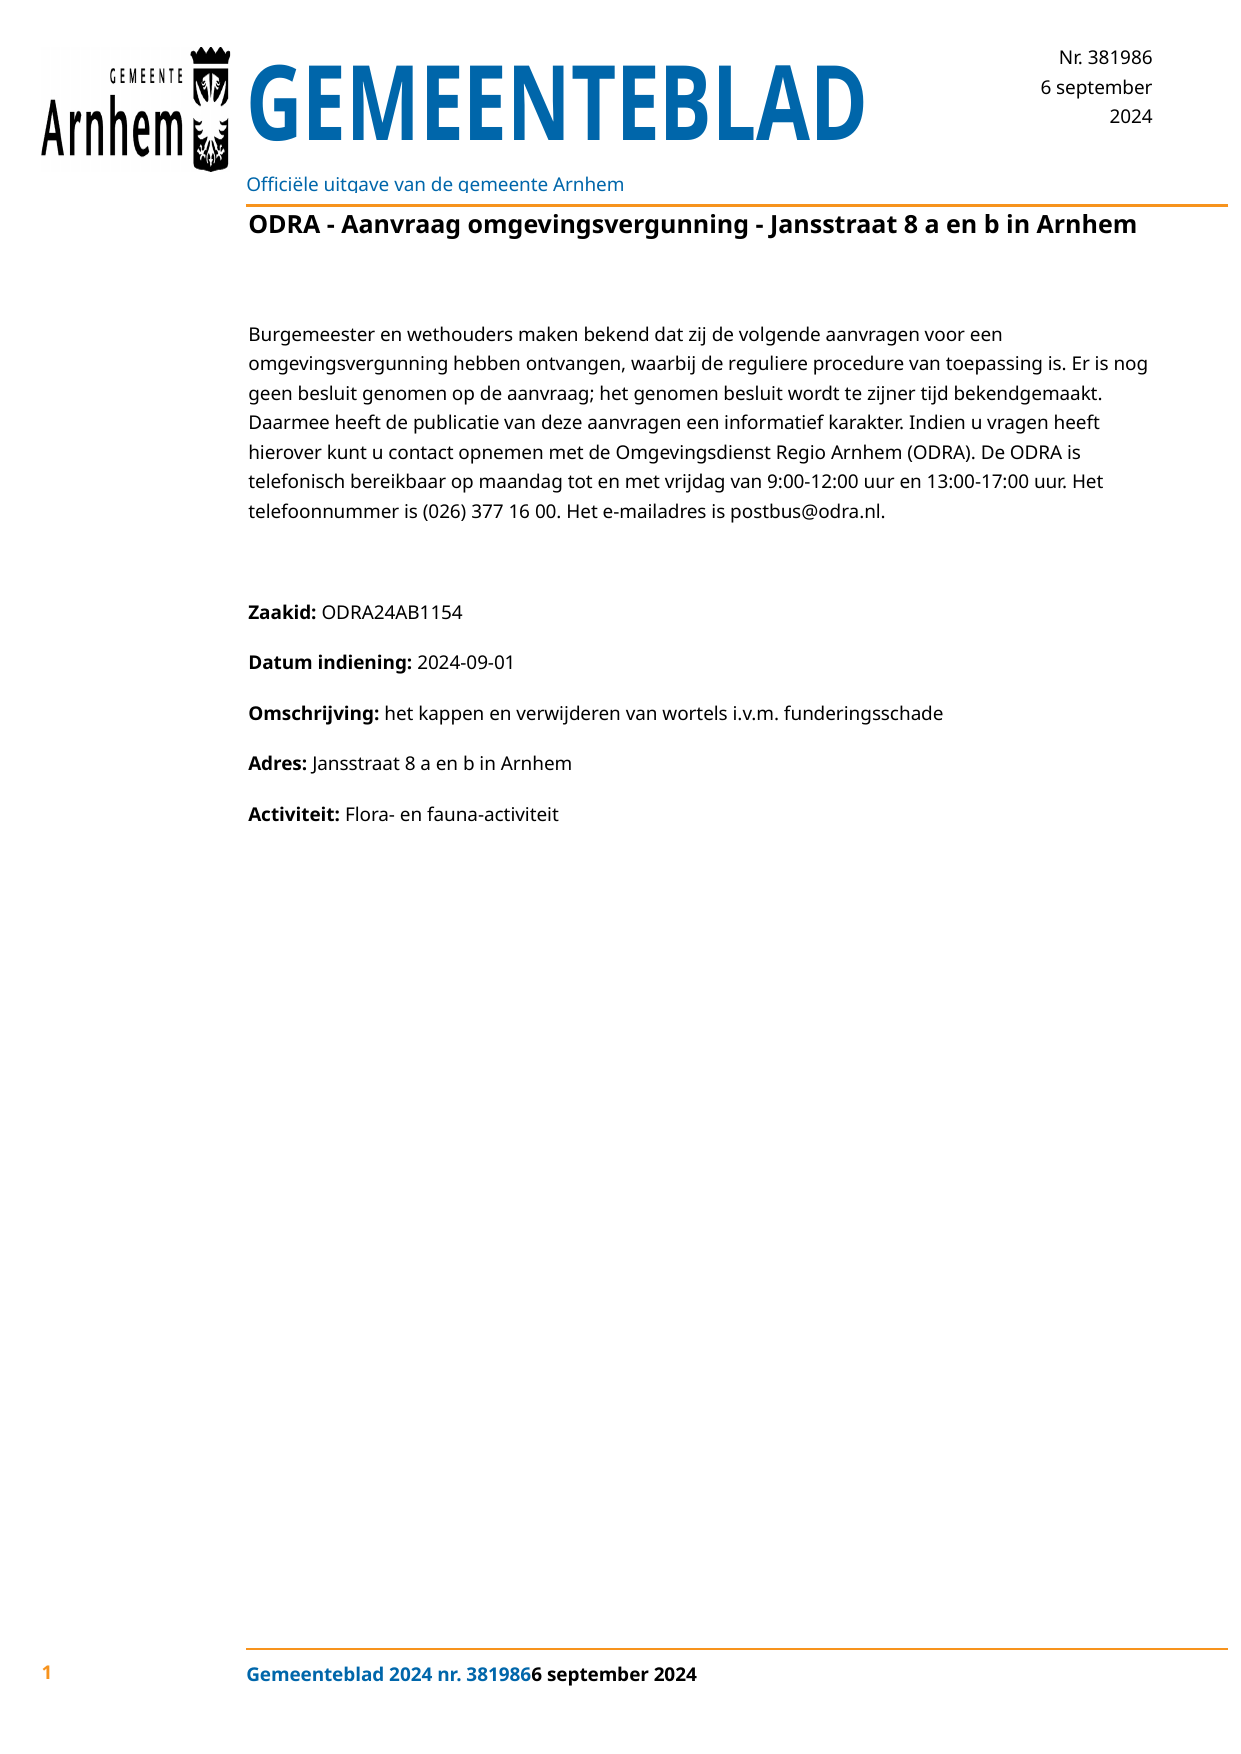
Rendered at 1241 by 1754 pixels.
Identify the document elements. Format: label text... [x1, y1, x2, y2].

text Burgemeester en wethouders maken bekend dat zij de volgende aanvragen voor een omgevingsvergunning hebben ontvangen, waarbij de reguliere procedure van toepassing is. Er is nog geen besluit genomen op de aanvraag; het genomen besluit wordt te zijner tijd bekendgemaakt. Daarmee heeft de publicatie van deze aanvragen een informatief karakter. Indien u vragen heeft hierover kunt u contact opnemen met de Omgevingsdienst Regio Arnhem (ODRA). De ODRA is telefonisch bereikbaar op maandag tot en met vrijdag van 9:00-12:00 uur en 13:00-17:00 uur. Het telefoonnummer is (026) 377 16 00. Het e-mailadres is postbus@odra.nl. [248, 321, 1152, 524]
text Datum indiening: 2024-09-01 [248, 649, 1152, 675]
text Activiteit: Flora- en fauna-activiteit [248, 801, 1152, 826]
text Zaakid: ODRA24AB1154 [248, 599, 1152, 625]
text ODRA - Aanvraag omgevingsvergunning - Jansstraat 8 a en b in Arnhem [248, 207, 1152, 241]
text Adres: Jansstraat 8 a en b in Arnhem [248, 750, 1152, 776]
picture [41, 47, 231, 172]
text Omschrijving: het kappen en verwijderen van wortels i.v.m. funderingsschade [248, 700, 1152, 726]
